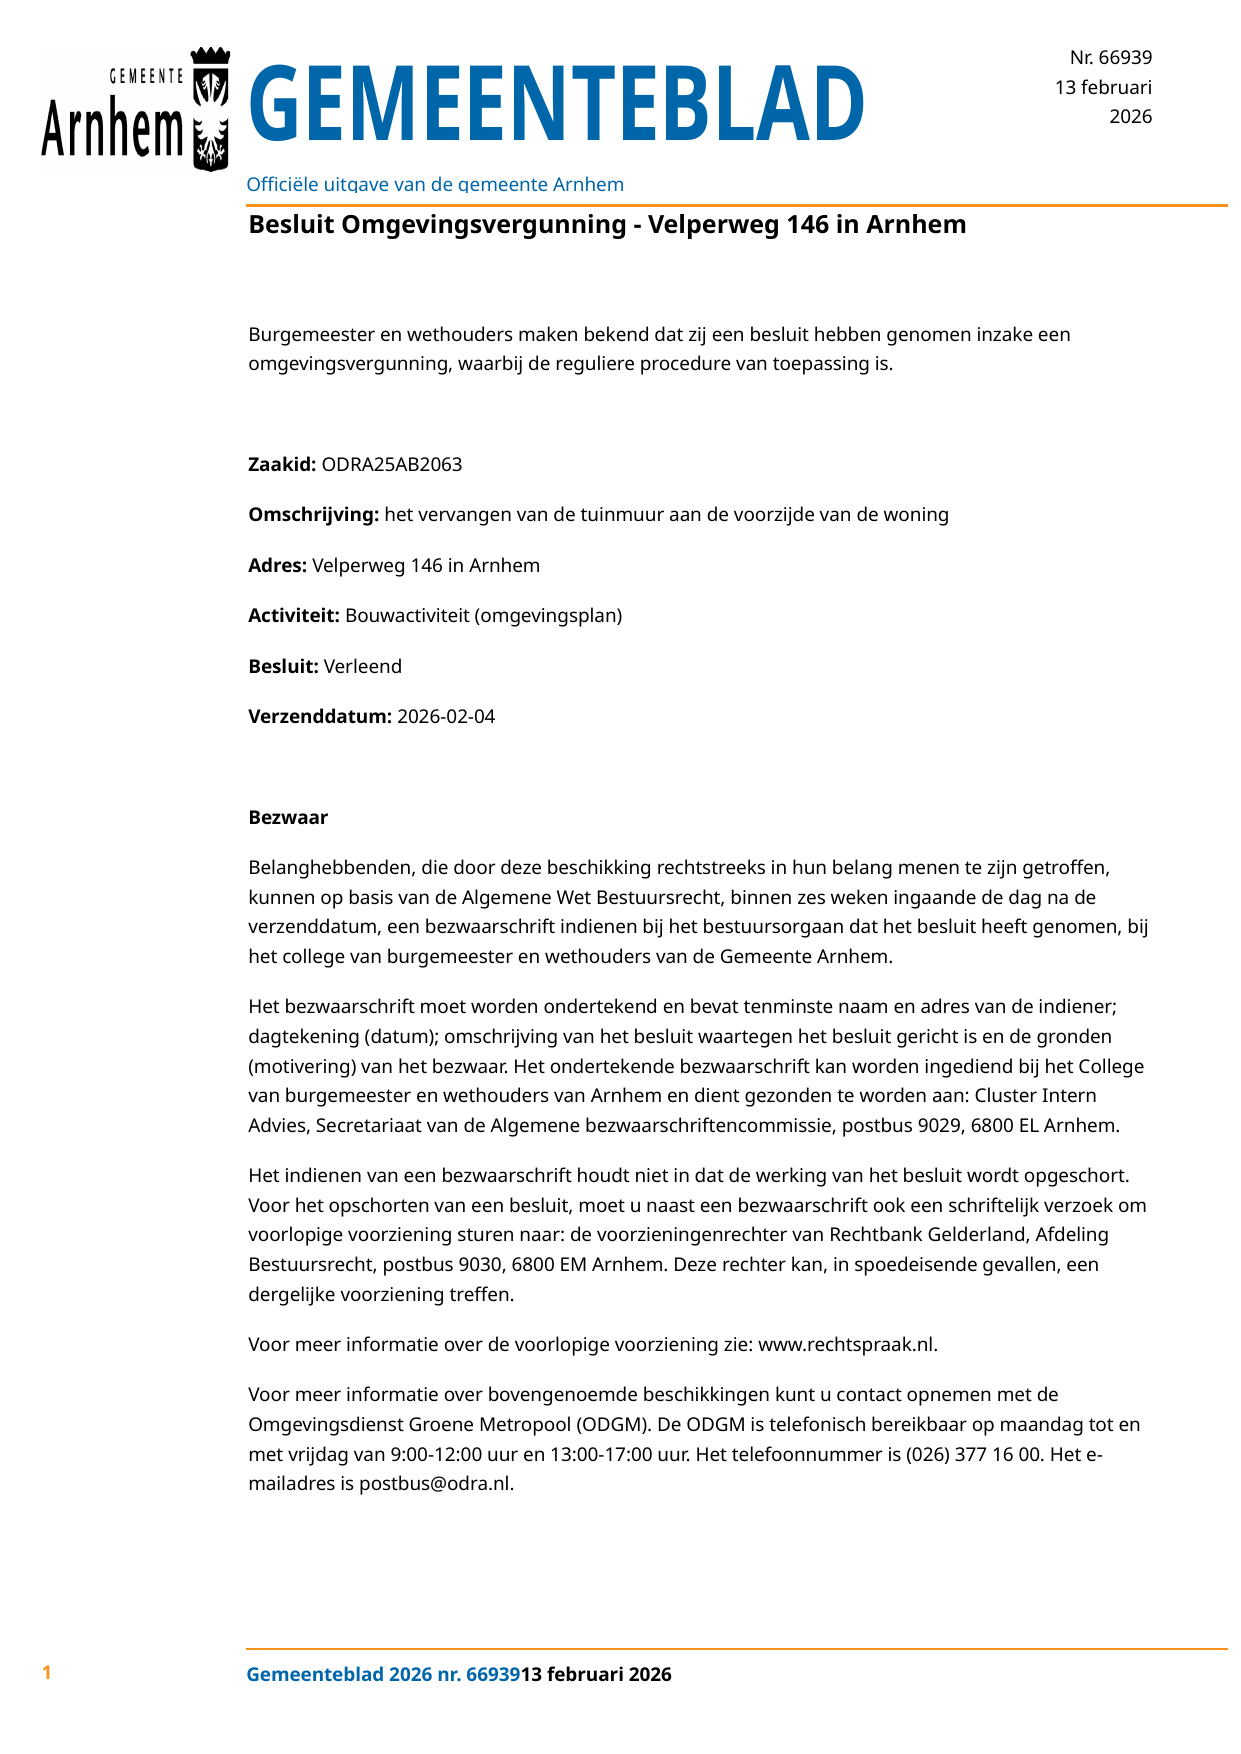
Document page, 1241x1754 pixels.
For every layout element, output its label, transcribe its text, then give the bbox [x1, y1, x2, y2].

text Voor meer informatie over de voorlopige voorziening zie: www.rechtspraak.nl. [248, 1331, 1152, 1357]
text Het indienen van een bezwaarschrift houdt niet in dat de werking van het besluit wordt opgeschort. Voor het opschorten van een besluit, moet u naast een bezwaarschrift ook een schriftelijk verzoek om voorlopige voorziening sturen naar: de voorzieningenrechter van Rechtbank Gelderland, Afdeling Bestuursrecht, postbus 9030, 6800 EM Arnhem. Deze rechter kan, in spoedeisende gevallen, een dergelijke voorziening treffen. [248, 1162, 1152, 1306]
picture [41, 47, 231, 172]
text Burgemeester en wethouders maken bekend dat zij een besluit hebben genomen inzake een omgevingsvergunning, waarbij de reguliere procedure van toepassing is. [248, 321, 1152, 376]
text Activiteit: Bouwactiviteit (omgevingsplan) [248, 602, 1152, 628]
text Omschrijving: het vervangen van de tuinmuur aan de voorzijde van de woning [248, 502, 1152, 527]
text Bezwaar [248, 804, 1152, 830]
text Belanghebbenden, die door deze beschikking rechtstreeks in hun belang menen te zijn getroffen, kunnen op basis van de Algemene Wet Bestuursrecht, binnen zes weken ingaande de dag na de verzenddatum, een bezwaarschrift indienen bij het bestuursorgaan dat het besluit heeft genomen, bij het college van burgemeester en wethouders van de Gemeente Arnhem. [248, 854, 1152, 969]
text Verzenddatum: 2026-02-04 [248, 703, 1152, 729]
text Voor meer informatie over bovengenoemde beschikkingen kunt u contact opnemen met de Omgevingsdienst Groene Metropool (ODGM). De ODGM is telefonisch bereikbaar op maandag tot en met vrijdag van 9:00-12:00 uur en 13:00-17:00 uur. Het telefoonnummer is (026) 377 16 00. Het e-mailadres is postbus@odra.nl. [248, 1382, 1152, 1496]
text Besluit Omgevingsvergunning - Velperweg 146 in Arnhem [248, 207, 1152, 241]
text Zaakid: ODRA25AB2063 [248, 451, 1152, 477]
text Adres: Velperweg 146 in Arnhem [248, 552, 1152, 578]
text Besluit: Verleend [248, 653, 1152, 678]
text Het bezwaarschrift moet worden ondertekend en bevat tenminste naam en adres van de indiener; dagtekening (datum); omschrijving van het besluit waartegen het besluit gericht is en de gronden (motivering) van het bezwaar. Het ondertekende bezwaarschrift kan worden ingediend bij het College van burgemeester en wethouders van Arnhem en dient gezonden te worden aan: Cluster Intern Advies, Secretariaat van de Algemene bezwaarschriftencommissie, postbus 9029, 6800 EL Arnhem. [248, 994, 1152, 1138]
